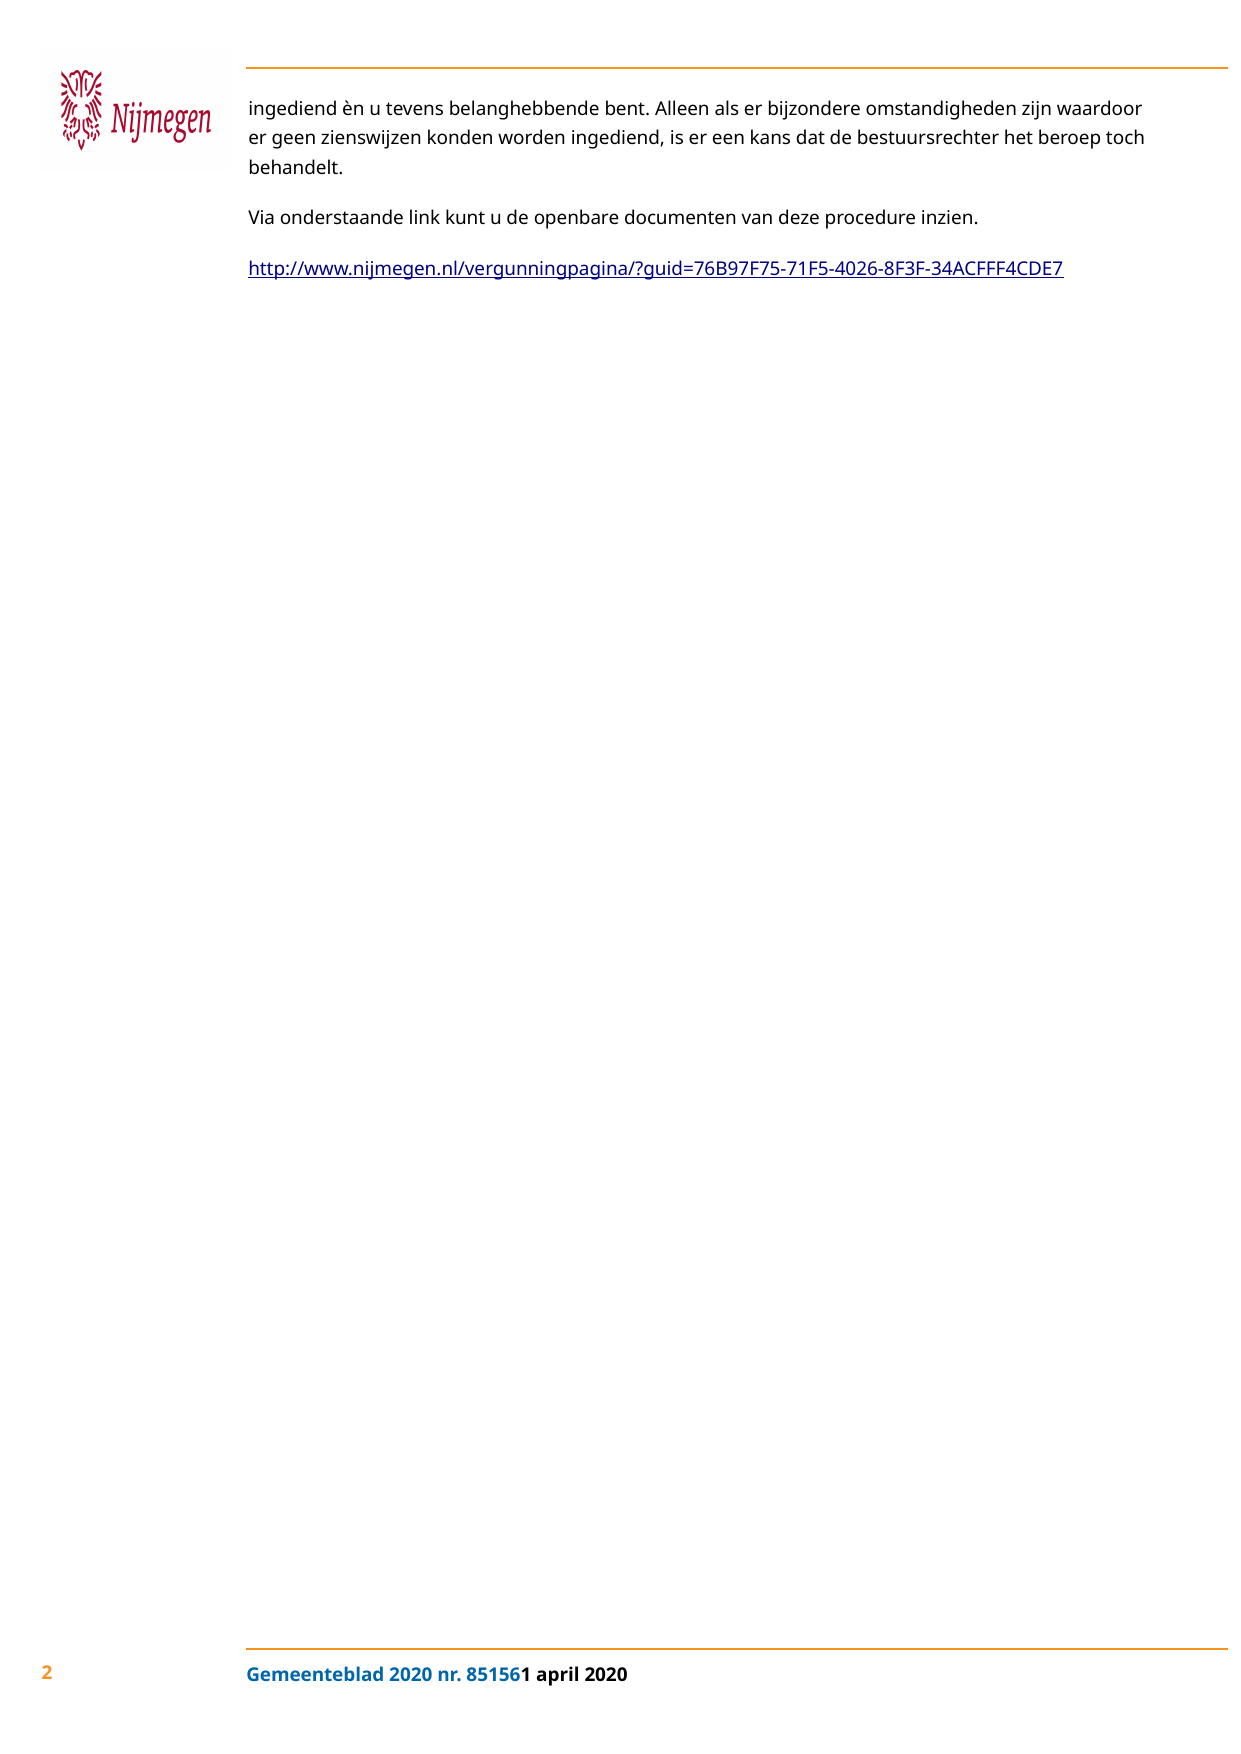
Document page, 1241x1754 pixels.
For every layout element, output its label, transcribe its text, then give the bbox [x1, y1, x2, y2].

text Via onderstaande link kunt u de openbare documenten van deze procedure inzien. [248, 204, 1152, 230]
picture [41, 47, 231, 172]
text ingediend èn u tevens belanghebbende bent. Alleen als er bijzondere omstandigheden zijn waardoor er geen zienswijzen konden worden ingediend, is er een kans dat de bestuursrechter het beroep toch behandelt. [248, 95, 1152, 180]
text http://www.nijmegen.nl/vergunningpagina/?guid=76B97F75-71F5-4026-8F3F-34ACFFF4CDE7 [248, 255, 1152, 281]
